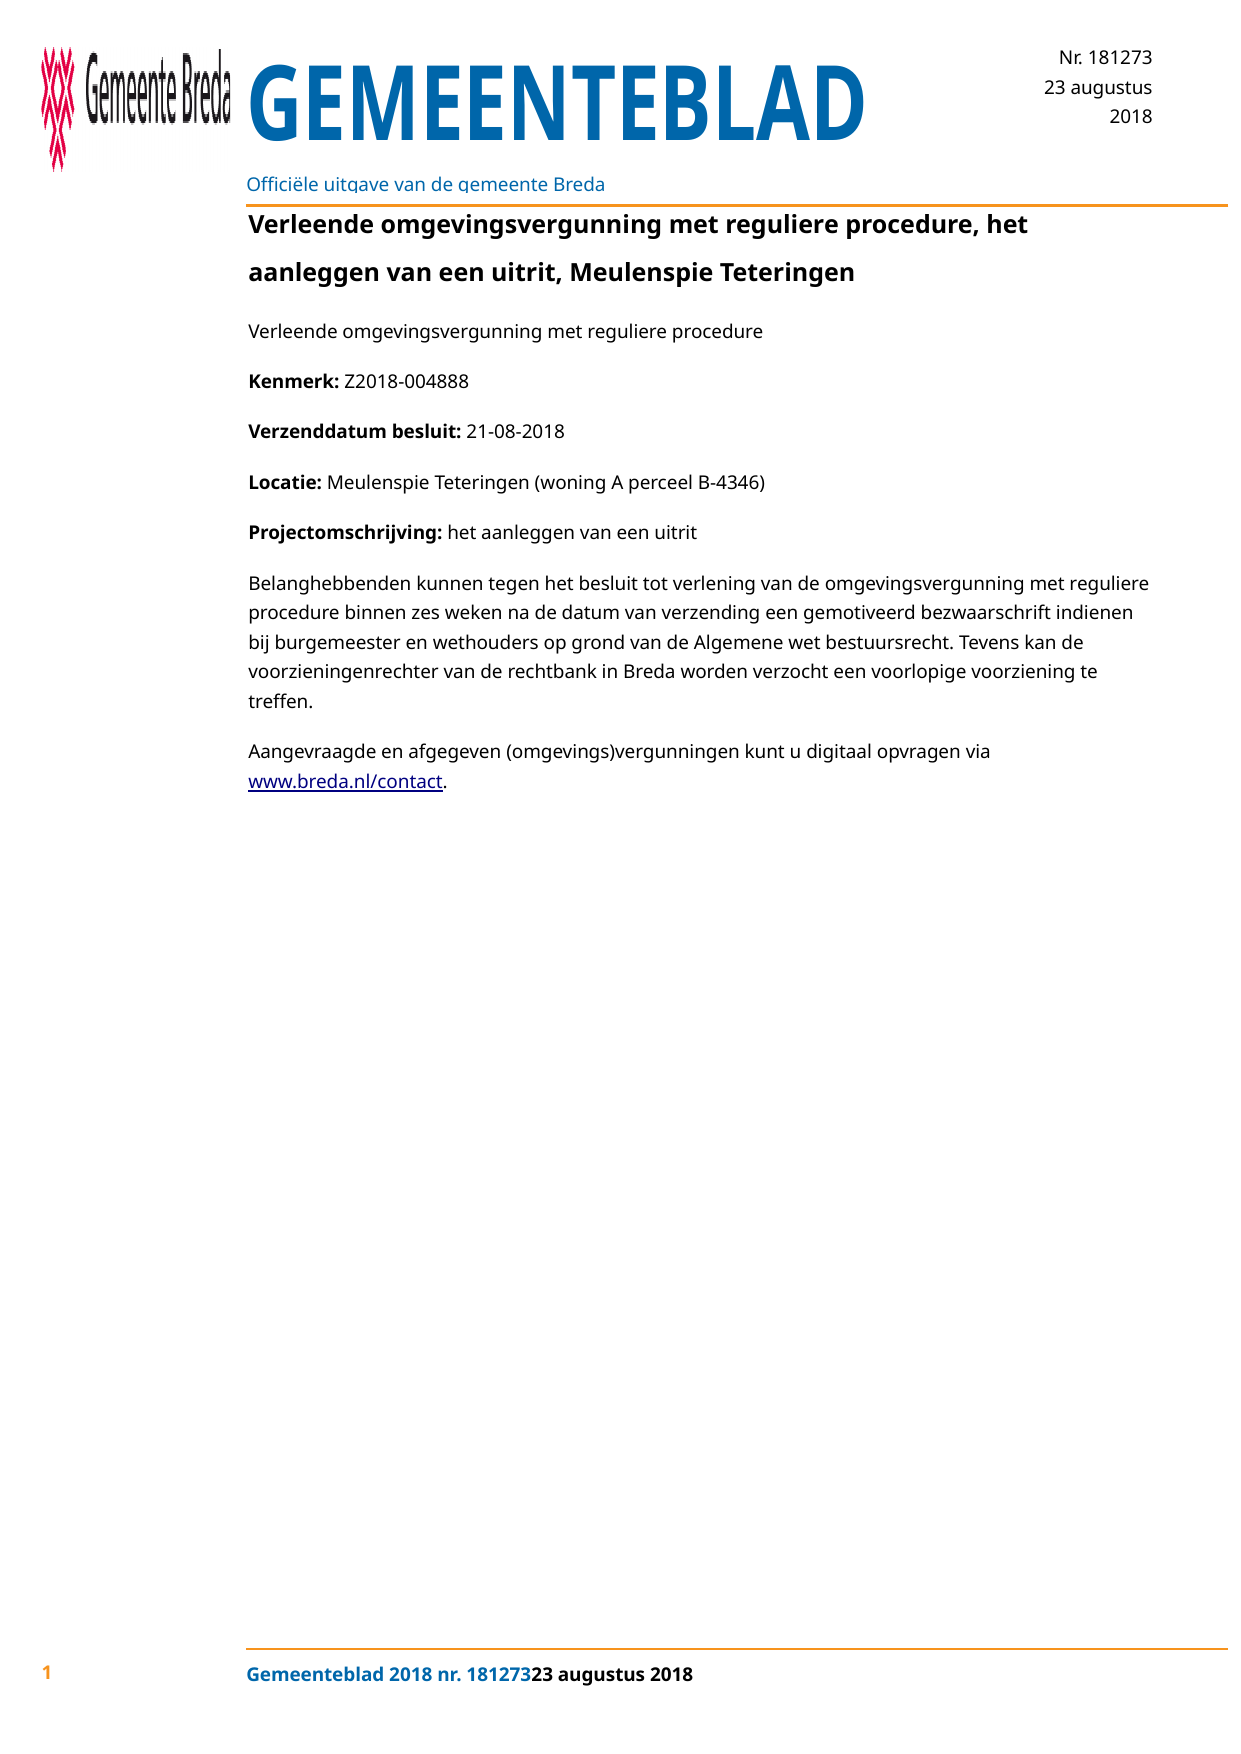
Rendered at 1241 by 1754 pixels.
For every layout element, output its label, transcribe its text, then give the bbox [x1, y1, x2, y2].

text Belanghebbenden kunnen tegen het besluit tot verlening van de omgevingsvergunning met reguliere procedure binnen zes weken na de datum van verzending een gemotiveerd bezwaarschrift indienen bij burgemeester en wethouders op grond van de Algemene wet bestuursrecht. Tevens kan de voorzieningenrechter van de rechtbank in Breda worden verzocht een voorlopige voorziening te treffen. [248, 570, 1152, 714]
text Projectomschrijving: het aanleggen van een uitrit [248, 519, 1152, 545]
text Verzenddatum besluit: 21-08-2018 [248, 419, 1152, 444]
text Verleende omgevingsvergunning met reguliere procedure [248, 318, 1152, 344]
picture [41, 47, 231, 172]
text Verleende omgevingsvergunning met reguliere procedure, het aanleggen van een uitrit, Meulenspie Teteringen [248, 207, 1152, 288]
text Locatie: Meulenspie Teteringen (woning A perceel B-4346) [248, 469, 1152, 495]
text Kenmerk: Z2018-004888 [248, 368, 1152, 394]
text Aangevraagde en afgegeven (omgevings)vergunningen kunt u digitaal opvragen via www.breda.nl/contact. [248, 739, 1152, 794]
